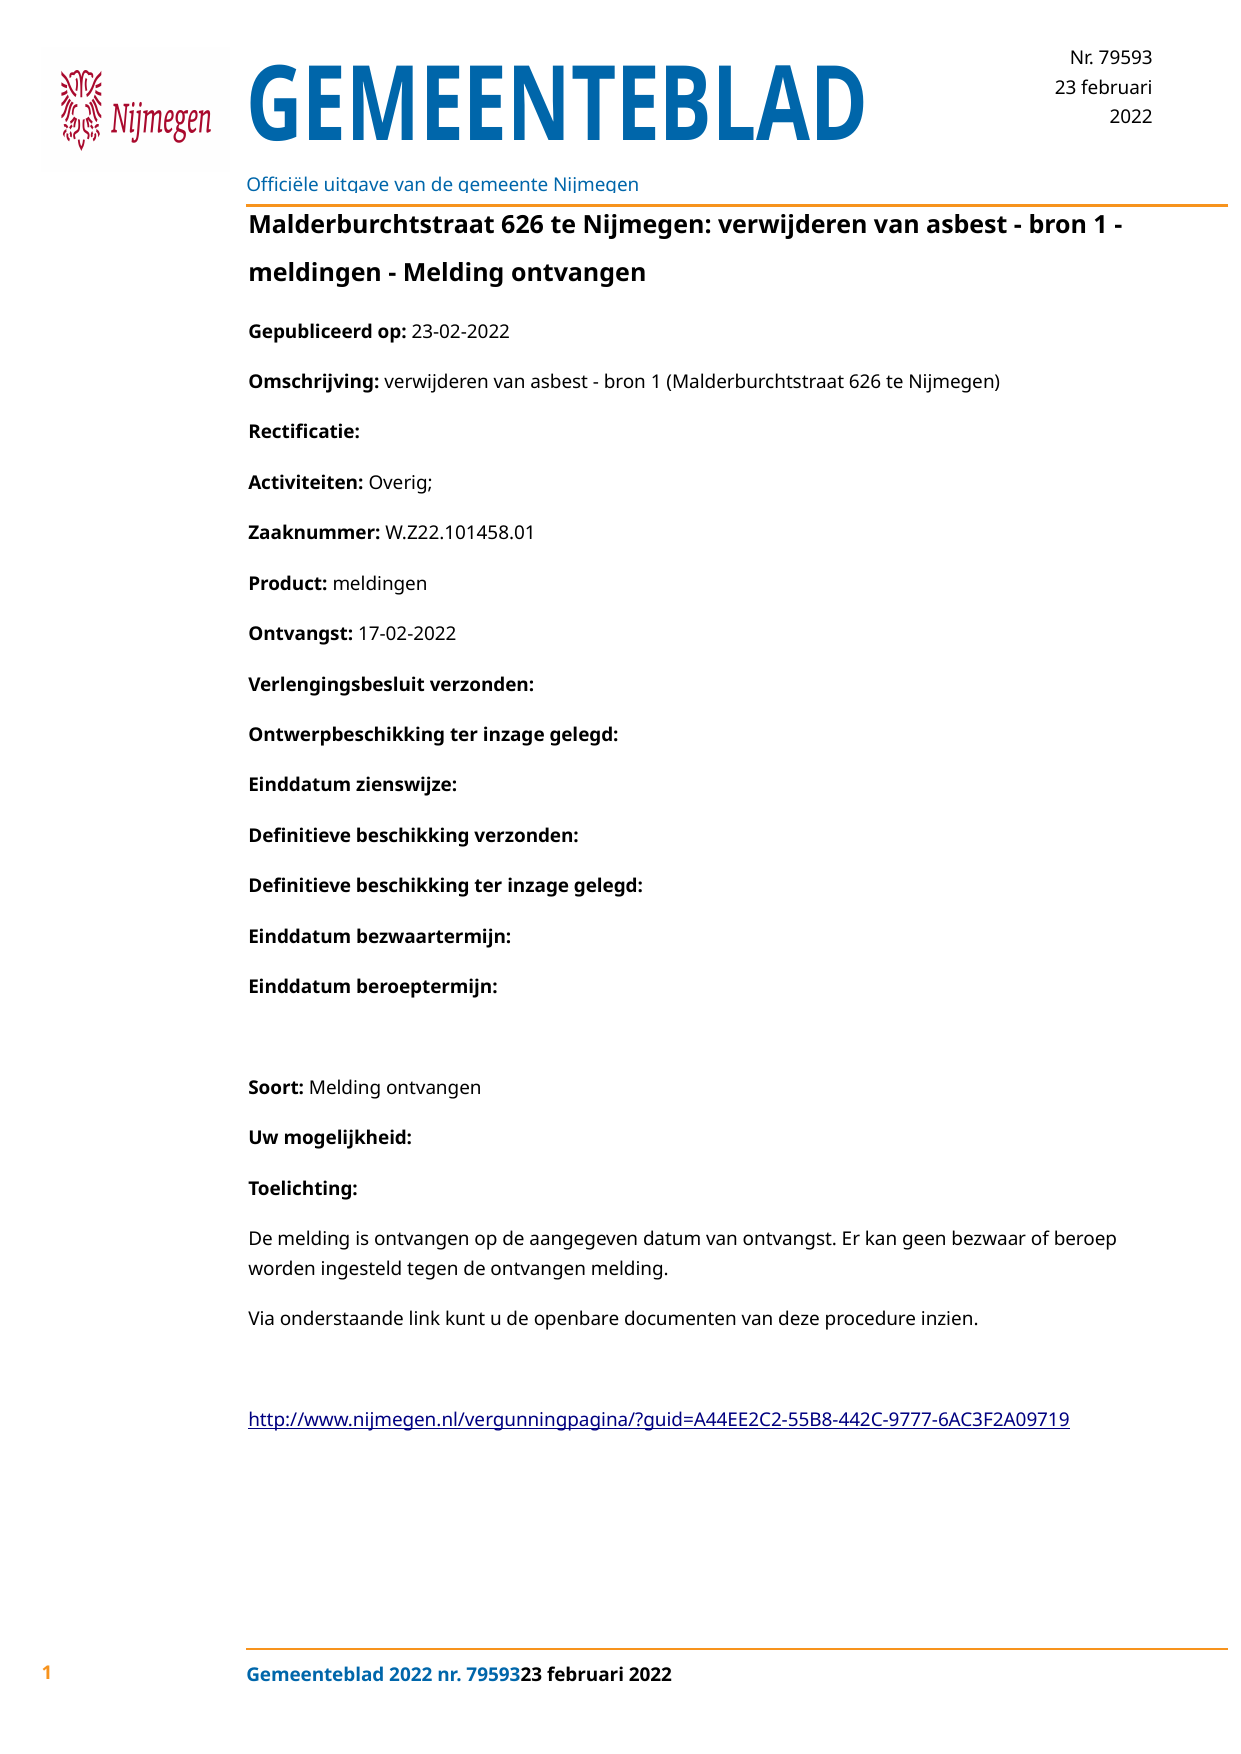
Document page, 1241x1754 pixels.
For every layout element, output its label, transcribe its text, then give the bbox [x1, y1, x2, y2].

picture [41, 47, 231, 172]
text Einddatum zienswijze: [248, 772, 1152, 797]
text Activiteiten: Overig; [248, 469, 1152, 495]
text Soort: Melding ontvangen [248, 1074, 1152, 1100]
text Product: meldingen [248, 570, 1152, 596]
text Gepubliceerd op: 23-02-2022 [248, 318, 1152, 344]
text http://www.nijmegen.nl/vergunningpagina/?guid=A44EE2C2-55B8-442C-9777-6AC3F2A09719 [248, 1406, 1152, 1432]
text Ontwerpbeschikking ter inzage gelegd: [248, 721, 1152, 747]
text Toelichting: [248, 1175, 1152, 1201]
text Ontvangst: 17-02-2022 [248, 620, 1152, 646]
text De melding is ontvangen op de aangegeven datum van ontvangst. Er kan geen bezwaar of beroep worden ingesteld tegen de ontvangen melding. [248, 1225, 1152, 1281]
text Rectificatie: [248, 419, 1152, 444]
text Uw mogelijkheid: [248, 1124, 1152, 1150]
text Verlengingsbesluit verzonden: [248, 671, 1152, 697]
text Einddatum bezwaartermijn: [248, 923, 1152, 949]
text Omschrijving: verwijderen van asbest - bron 1 (Malderburchtstraat 626 te Nijmegen) [248, 368, 1152, 394]
text Definitieve beschikking ter inzage gelegd: [248, 872, 1152, 898]
text Via onderstaande link kunt u de openbare documenten van deze procedure inzien. [248, 1305, 1152, 1331]
text Definitieve beschikking verzonden: [248, 822, 1152, 848]
text Einddatum beroeptermijn: [248, 973, 1152, 999]
text Zaaknummer: W.Z22.101458.01 [248, 519, 1152, 545]
text Malderburchtstraat 626 te Nijmegen: verwijderen van asbest - bron 1 - meldingen - Melding ontvangen [248, 207, 1152, 288]
